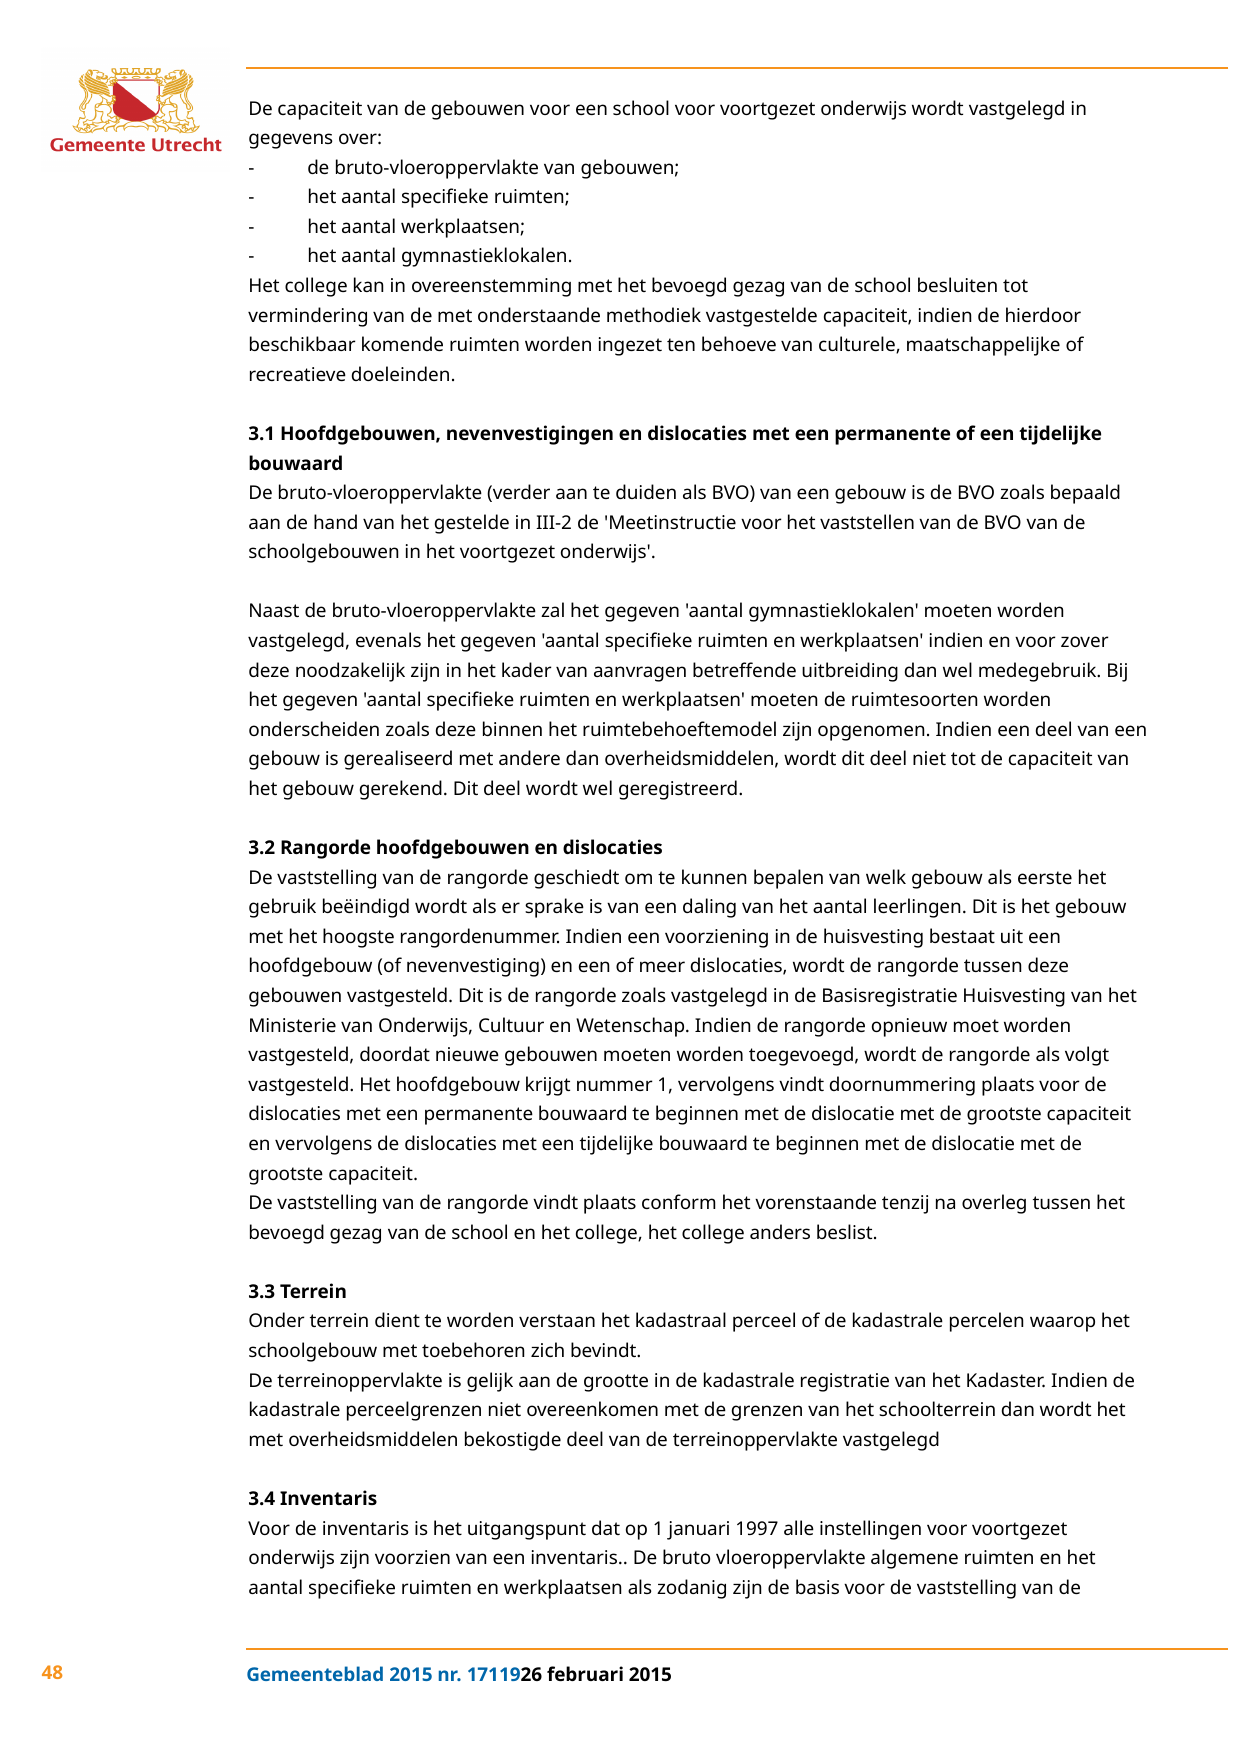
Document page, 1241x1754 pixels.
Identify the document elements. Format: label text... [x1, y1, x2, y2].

list het aantal specifieke ruimten; [248, 183, 1152, 209]
text 3.3 Terrein [248, 1278, 1152, 1304]
list de bruto-vloeroppervlakte van gebouwen; [248, 154, 1152, 180]
text Voor de inventaris is het uitgangspunt dat op 1 januari 1997 alle instellingen voor voortgezet onderwijs zijn voorzien van een inventaris.. De bruto vloeroppervlakte algemene ruimten en het aantal specifieke ruimten en werkplaatsen als zodanig zijn de basis voor de vaststelling van de [248, 1515, 1152, 1600]
text De bruto-vloeroppervlakte (verder aan te duiden als BVO) van een gebouw is de BVO zoals bepaald aan de hand van het gestelde in III-2 de 'Meetinstructie voor het vaststellen van de BVO van de schoolgebouwen in het voortgezet onderwijs'. [248, 479, 1152, 564]
list het aantal werkplaatsen; [248, 213, 1152, 239]
text Het college kan in overeenstemming met het bevoegd gezag van de school besluiten tot vermindering van de met onderstaande methodiek vastgestelde capaciteit, indien de hierdoor beschikbaar komende ruimten worden ingezet ten behoeve van culturele, maatschappelijke of recreatieve doeleinden. [248, 272, 1152, 387]
text 3.1 Hoofdgebouwen, nevenvestigingen en dislocaties met een permanente of een tijdelijke bouwaard [248, 420, 1152, 476]
text 3.4 Inventaris [248, 1485, 1152, 1511]
text De terreinoppervlakte is gelijk aan de grootte in de kadastrale registratie van het Kadaster. Indien de kadastrale perceelgrenzen niet overeenkomen met de grenzen van het schoolterrein dan wordt het met overheidsmiddelen bekostigde deel van de terreinoppervlakte vastgelegd [248, 1367, 1152, 1452]
text Onder terrein dient te worden verstaan het kadastraal perceel of de kadastrale percelen waarop het schoolgebouw met toebehoren zich bevindt. [248, 1308, 1152, 1363]
text De capaciteit van de gebouwen voor een school voor voortgezet onderwijs wordt vastgelegd in gegevens over: [248, 95, 1152, 150]
list het aantal gymnastieklokalen. [248, 243, 1152, 268]
text De vaststelling van de rangorde vindt plaats conform het vorenstaande tenzij na overleg tussen het bevoegd gezag van de school en het college, het college anders beslist. [248, 1189, 1152, 1245]
text 3.2 Rangorde hoofdgebouwen en dislocaties [248, 834, 1152, 860]
picture [41, 47, 231, 172]
text De vaststelling van de rangorde geschiedt om te kunnen bepalen van welk gebouw als eerste het gebruik beëindigd wordt als er sprake is van een daling van het aantal leerlingen. Dit is het gebouw met het hoogste rangordenummer. Indien een voorziening in de huisvesting bestaat uit een hoofdgebouw (of nevenvestiging) en een of meer dislocaties, wordt de rangorde tussen deze gebouwen vastgesteld. Dit is de rangorde zoals vastgelegd in de Basisregistratie Huisvesting van het Ministerie van Onderwijs, Cultuur en Wetenschap. Indien de rangorde opnieuw moet worden vastgesteld, doordat nieuwe gebouwen moeten worden toegevoegd, wordt de rangorde als volgt vastgesteld. Het hoofdgebouw krijgt nummer 1, vervolgens vindt doornummering plaats voor de dislocaties met een permanente bouwaard te beginnen met de dislocatie met de grootste capaciteit en vervolgens de dislocaties met een tijdelijke bouwaard te beginnen met de dislocatie met de grootste capaciteit. [248, 864, 1152, 1186]
text Naast de bruto-vloeroppervlakte zal het gegeven 'aantal gymnastieklokalen' moeten worden vastgelegd, evenals het gegeven 'aantal specifieke ruimten en werkplaatsen' indien en voor zover deze noodzakelijk zijn in het kader van aanvragen betreffende uitbreiding dan wel medegebruik. Bij het gegeven 'aantal specifieke ruimten en werkplaatsen' moeten de ruimtesoorten worden onderscheiden zoals deze binnen het ruimtebehoeftemodel zijn opgenomen. Indien een deel van een gebouw is gerealiseerd met andere dan overheidsmiddelen, wordt dit deel niet tot de capaciteit van het gebouw gerekend. Dit deel wordt wel geregistreerd. [248, 598, 1152, 801]
